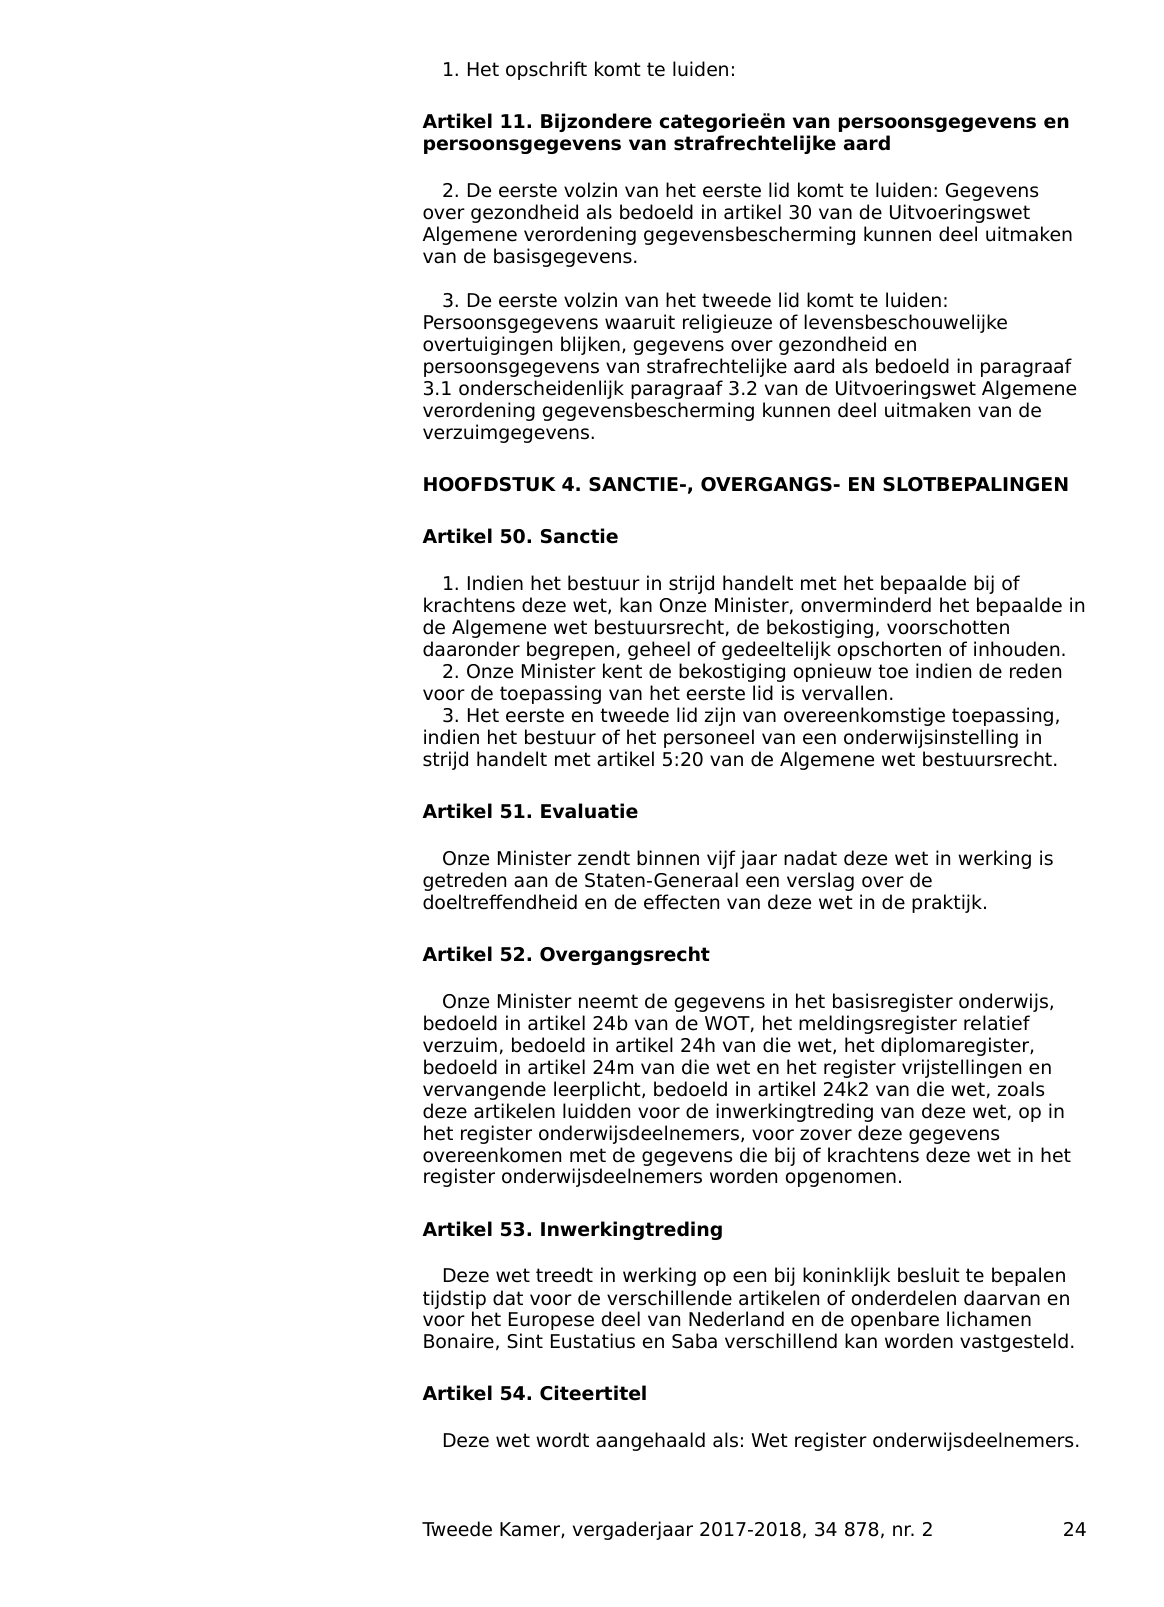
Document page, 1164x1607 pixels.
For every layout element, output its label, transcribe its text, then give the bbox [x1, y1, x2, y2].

subtitle Artikel 52. Overgangsrecht [422, 944, 1087, 966]
text Deze wet treedt in werking op een bij koninklijk besluit te bepalen tijdstip dat voor de verschillende artikelen of onderdelen daarvan en voor het Europese deel van Nederland en de openbare lichamen Bonaire, Sint Eustatius en Saba verschillend kan worden vastgesteld. [422, 1265, 1087, 1353]
text 2. De eerste volzin van het eerste lid komt te luiden: Gegevens over gezondheid als bedoeld in artikel 30 van de Uitvoeringswet Algemene verordening gegevensbescherming kunnen deel uitmaken van de basisgegevens. [422, 180, 1087, 268]
text 1. Indien het bestuur in strijd handelt met het bepaalde bij of krachtens deze wet, kan Onze Minister, onverminderd het bepaalde in de Algemene wet bestuursrecht, de bekostiging, voorschotten daaronder begrepen, geheel of gedeeltelijk opschorten of inhouden. [422, 573, 1087, 661]
text Onze Minister zendt binnen vijf jaar nadat deze wet in werking is getreden aan de Staten-Generaal een verslag over de doeltreffendheid en de effecten van deze wet in de praktijk. [422, 848, 1087, 914]
text Onze Minister neemt de gegevens in het basisregister onderwijs, bedoeld in artikel 24b van de WOT, het meldingsregister relatief verzuim, bedoeld in artikel 24h van die wet, het diplomaregister, bedoeld in artikel 24m van die wet en het register vrijstellingen en vervangende leerplicht, bedoeld in artikel 24k2 van die wet, zoals deze artikelen luidden voor de inwerkingtreding van deze wet, op in het register onderwijsdeelnemers, voor zover deze gegevens overeenkomen met de gegevens die bij of krachtens deze wet in het register onderwijsdeelnemers worden opgenomen. [422, 991, 1087, 1188]
subtitle Artikel 11. Bijzondere categorieën van persoonsgegevens en persoonsgegevens van strafrechtelijke aard [422, 111, 1087, 155]
subtitle HOOFDSTUK 4. SANCTIE-, OVERGANGS- EN SLOTBEPALINGEN [422, 474, 1087, 496]
subtitle Artikel 54. Citeertitel [422, 1383, 1087, 1405]
text Deze wet wordt aangehaald als: Wet register onderwijsdeelnemers. [422, 1430, 1087, 1452]
subtitle Artikel 53. Inwerkingtreding [422, 1218, 1087, 1240]
subtitle Artikel 51. Evaluatie [422, 801, 1087, 823]
text 2. Onze Minister kent de bekostiging opnieuw toe indien de reden voor de toepassing van het eerste lid is vervallen. [422, 661, 1087, 705]
text 3. De eerste volzin van het tweede lid komt te luiden: Persoonsgegevens waaruit religieuze of levensbeschouwelijke overtuigingen blijken, gegevens over gezondheid en persoonsgegevens van strafrechtelijke aard als bedoeld in paragraaf 3.1 onderscheidenlijk paragraaf 3.2 van de Uitvoeringswet Algemene verordening gegevensbescherming kunnen deel uitmaken van de verzuimgegevens. [422, 290, 1087, 444]
subtitle Artikel 50. Sanctie [422, 526, 1087, 548]
text 3. Het eerste en tweede lid zijn van overeenkomstige toepassing, indien het bestuur of het personeel van een onderwijsinstelling in strijd handelt met artikel 5:20 van de Algemene wet bestuursrecht. [422, 705, 1087, 771]
text 1. Het opschrift komt te luiden: [422, 59, 1087, 81]
